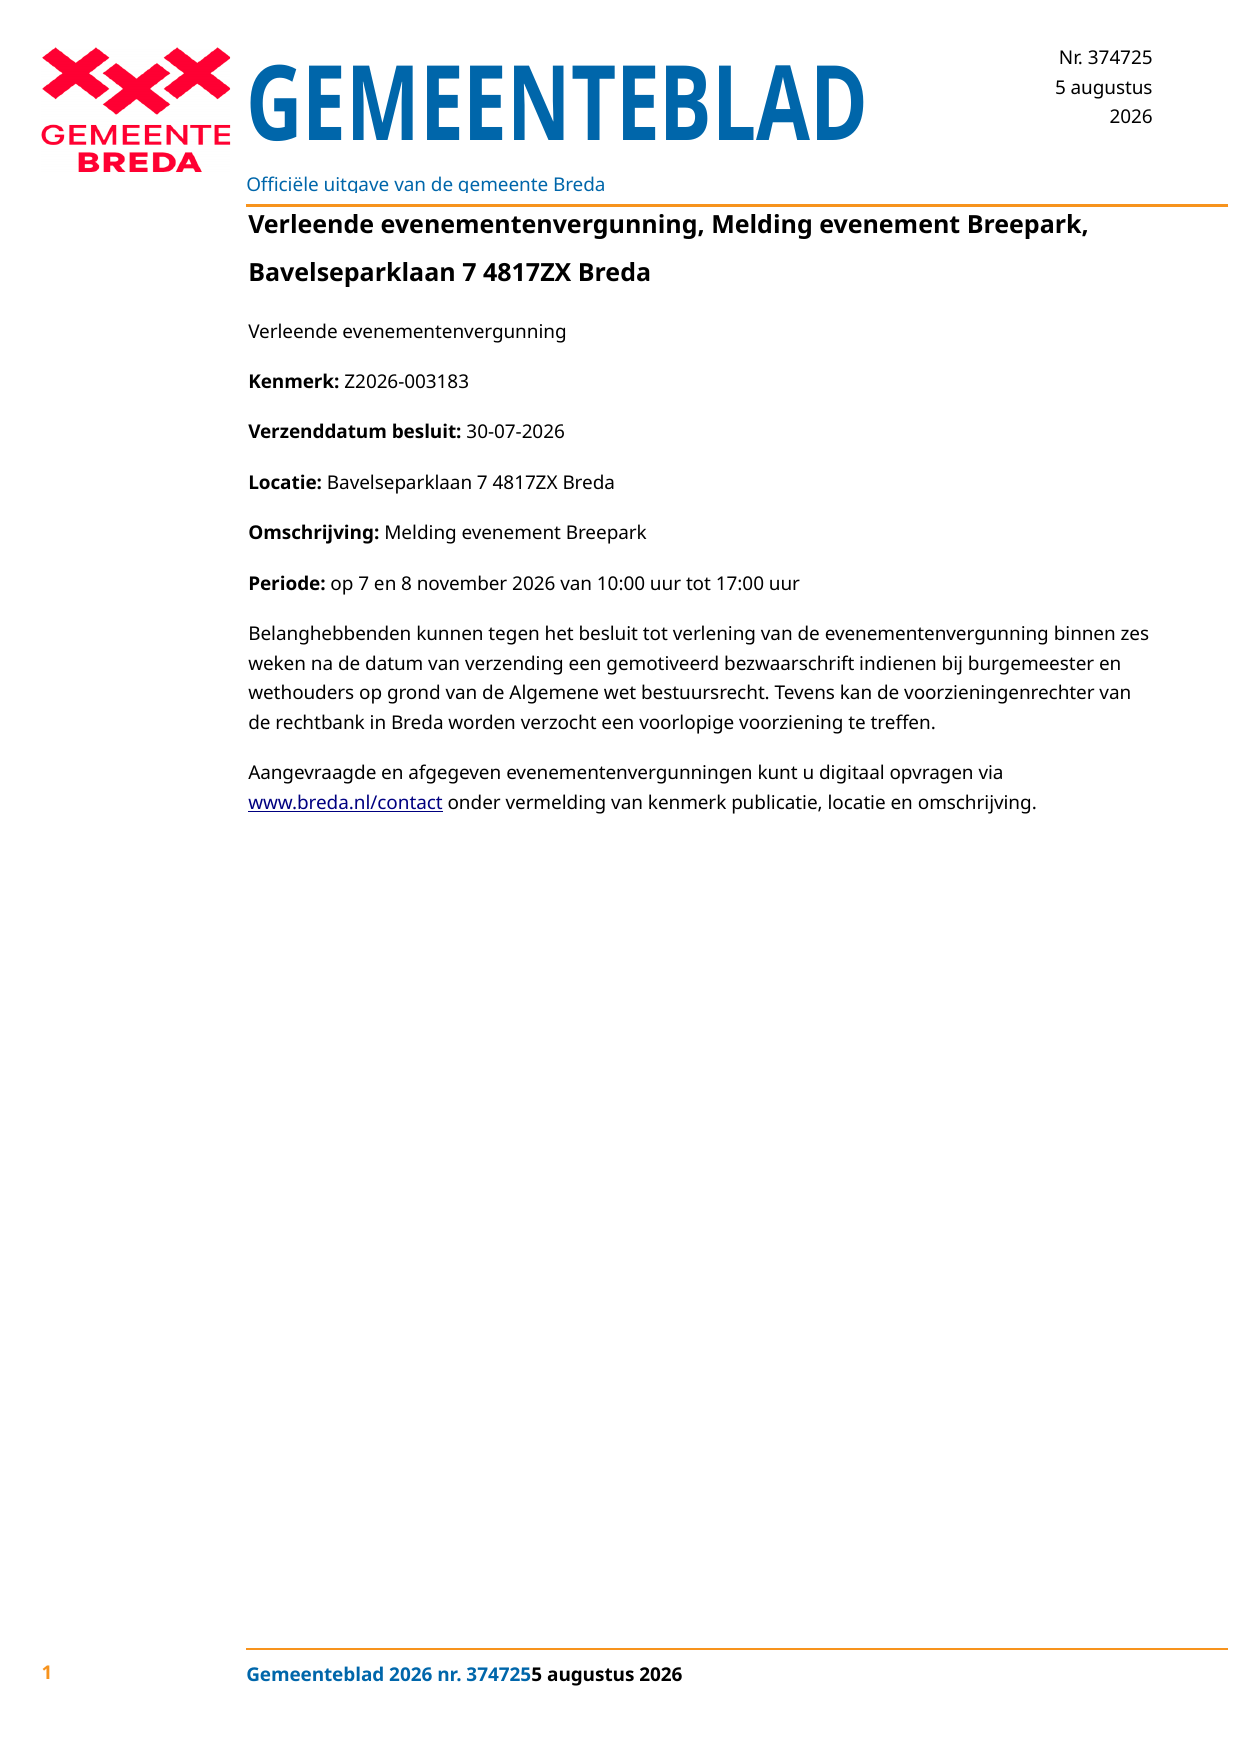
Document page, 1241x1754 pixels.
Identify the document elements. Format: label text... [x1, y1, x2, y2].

text Belanghebbenden kunnen tegen het besluit tot verlening van de evenementenvergunning binnen zes weken na de datum van verzending een gemotiveerd bezwaarschrift indienen bij burgemeester en wethouders op grond van de Algemene wet bestuursrecht. Tevens kan de voorzieningenrechter van de rechtbank in Breda worden verzocht een voorlopige voorziening te treffen. [248, 620, 1152, 735]
text Verleende evenementenvergunning [248, 318, 1152, 344]
text Aangevraagde en afgegeven evenementenvergunningen kunt u digitaal opvragen via www.breda.nl/contact onder vermelding van kenmerk publicatie, locatie en omschrijving. [248, 759, 1152, 815]
picture [41, 47, 231, 172]
text Locatie: Bavelseparklaan 7 4817ZX Breda [248, 469, 1152, 495]
text Omschrijving: Melding evenement Breepark [248, 519, 1152, 545]
text Kenmerk: Z2026-003183 [248, 368, 1152, 394]
text Verleende evenementenvergunning, Melding evenement Breepark, Bavelseparklaan 7 4817ZX Breda [248, 207, 1152, 288]
text Periode: op 7 en 8 november 2026 van 10:00 uur tot 17:00 uur [248, 570, 1152, 596]
text Verzenddatum besluit: 30-07-2026 [248, 419, 1152, 444]
